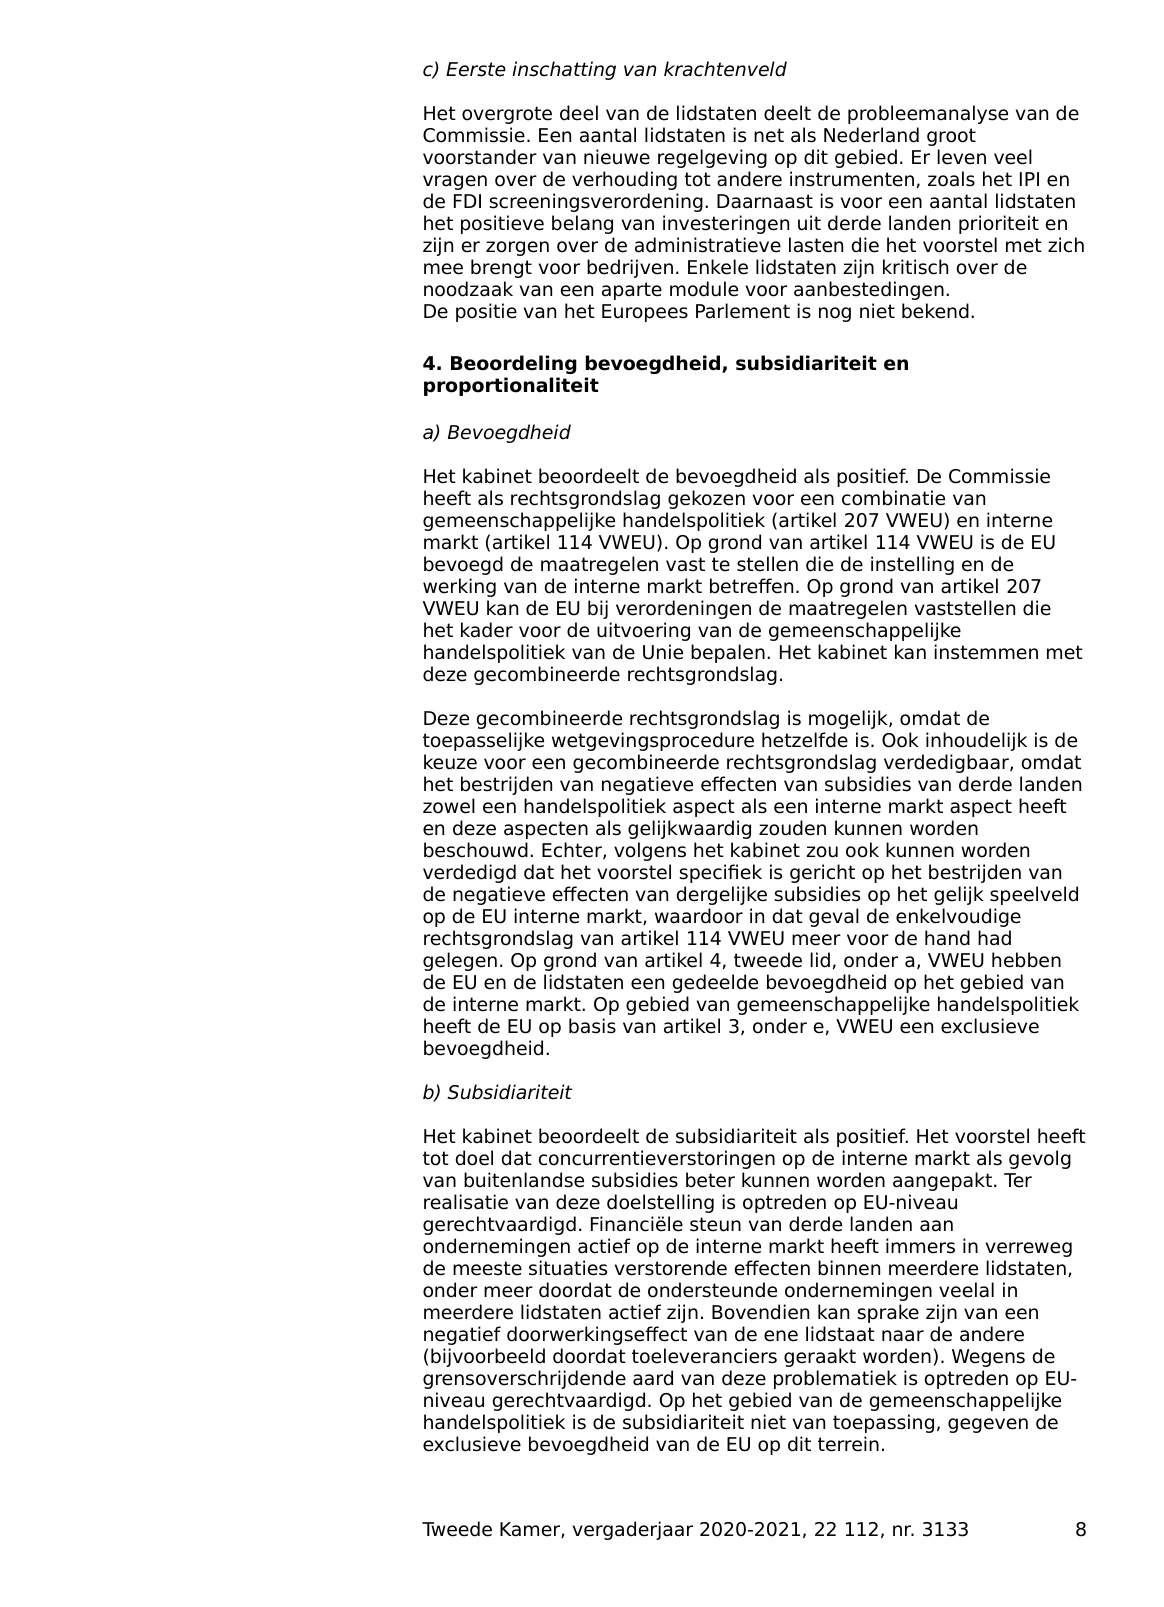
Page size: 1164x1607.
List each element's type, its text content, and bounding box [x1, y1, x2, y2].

text Het kabinet beoordeelt de bevoegdheid als positief. De Commissie heeft als rechtsgrondslag gekozen voor een combinatie van gemeenschappelijke handelspolitiek (artikel 207 VWEU) en interne markt (artikel 114 VWEU). Op grond van artikel 114 VWEU is de EU bevoegd de maatregelen vast te stellen die de instelling en de werking van de interne markt betreffen. Op grond van artikel 207 VWEU kan de EU bij verordeningen de maatregelen vaststellen die het kader voor de uitvoering van de gemeenschappelijke handelspolitiek van de Unie bepalen. Het kabinet kan instemmen met deze gecombineerde rechtsgrondslag. [422, 466, 1087, 686]
text Deze gecombineerde rechtsgrondslag is mogelijk, omdat de toepasselijke wetgevingsprocedure hetzelfde is. Ook inhoudelijk is de keuze voor een gecombineerde rechtsgrondslag verdedigbaar, omdat het bestrijden van negatieve effecten van subsidies van derde landen zowel een handelspolitiek aspect als een interne markt aspect heeft en deze aspecten als gelijkwaardig zouden kunnen worden beschouwd. Echter, volgens het kabinet zou ook kunnen worden verdedigd dat het voorstel specifiek is gericht op het bestrijden van de negatieve effecten van dergelijke subsidies op het gelijk speelveld op de EU interne markt, waardoor in dat geval de enkelvoudige rechtsgrondslag van artikel 114 VWEU meer voor de hand had gelegen. Op grond van artikel 4, tweede lid, onder a, VWEU hebben de EU en de lidstaten een gedeelde bevoegdheid op het gebied van de interne markt. Op gebied van gemeenschappelijke handelspolitiek heeft de EU op basis van artikel 3, onder e, VWEU een exclusieve bevoegdheid. [422, 708, 1087, 1060]
subtitle c) Eerste inschatting van krachtenveld [422, 59, 1087, 81]
subtitle b) Subsidiariteit [422, 1082, 1087, 1104]
text Het overgrote deel van de lidstaten deelt de probleemanalyse van de Commissie. Een aantal lidstaten is net als Nederland groot voorstander van nieuwe regelgeving op dit gebied. Er leven veel vragen over de verhouding tot andere instrumenten, zoals het IPI en de FDI screeningsverordening. Daarnaast is voor een aantal lidstaten het positieve belang van investeringen uit derde landen prioriteit en zijn er zorgen over de administratieve lasten die het voorstel met zich mee brengt voor bedrijven. Enkele lidstaten zijn kritisch over de noodzaak van een aparte module voor aanbestedingen. [422, 103, 1087, 301]
text De positie van het Europees Parlement is nog niet bekend. [422, 301, 1087, 323]
subtitle 4. Beoordeling bevoegdheid, subsidiariteit en proportionaliteit [422, 353, 1087, 397]
text Het kabinet beoordeelt de subsidiariteit als positief. Het voorstel heeft tot doel dat concurrentieverstoringen op de interne markt als gevolg van buitenlandse subsidies beter kunnen worden aangepakt. Ter realisatie van deze doelstelling is optreden op EU-niveau gerechtvaardigd. Financiële steun van derde landen aan ondernemingen actief op de interne markt heeft immers in verreweg de meeste situaties verstorende effecten binnen meerdere lidstaten, onder meer doordat de ondersteunde ondernemingen veelal in meerdere lidstaten actief zijn. Bovendien kan sprake zijn van een negatief doorwerkingseffect van de ene lidstaat naar de andere (bijvoorbeeld doordat toeleveranciers geraakt worden). Wegens de grensoverschrijdende aard van deze problematiek is optreden op EU-niveau gerechtvaardigd. Op het gebied van de gemeenschappelijke handelspolitiek is de subsidiariteit niet van toepassing, gegeven de exclusieve bevoegdheid van de EU op dit terrein. [422, 1126, 1087, 1456]
subtitle a) Bevoegdheid [422, 422, 1087, 444]
